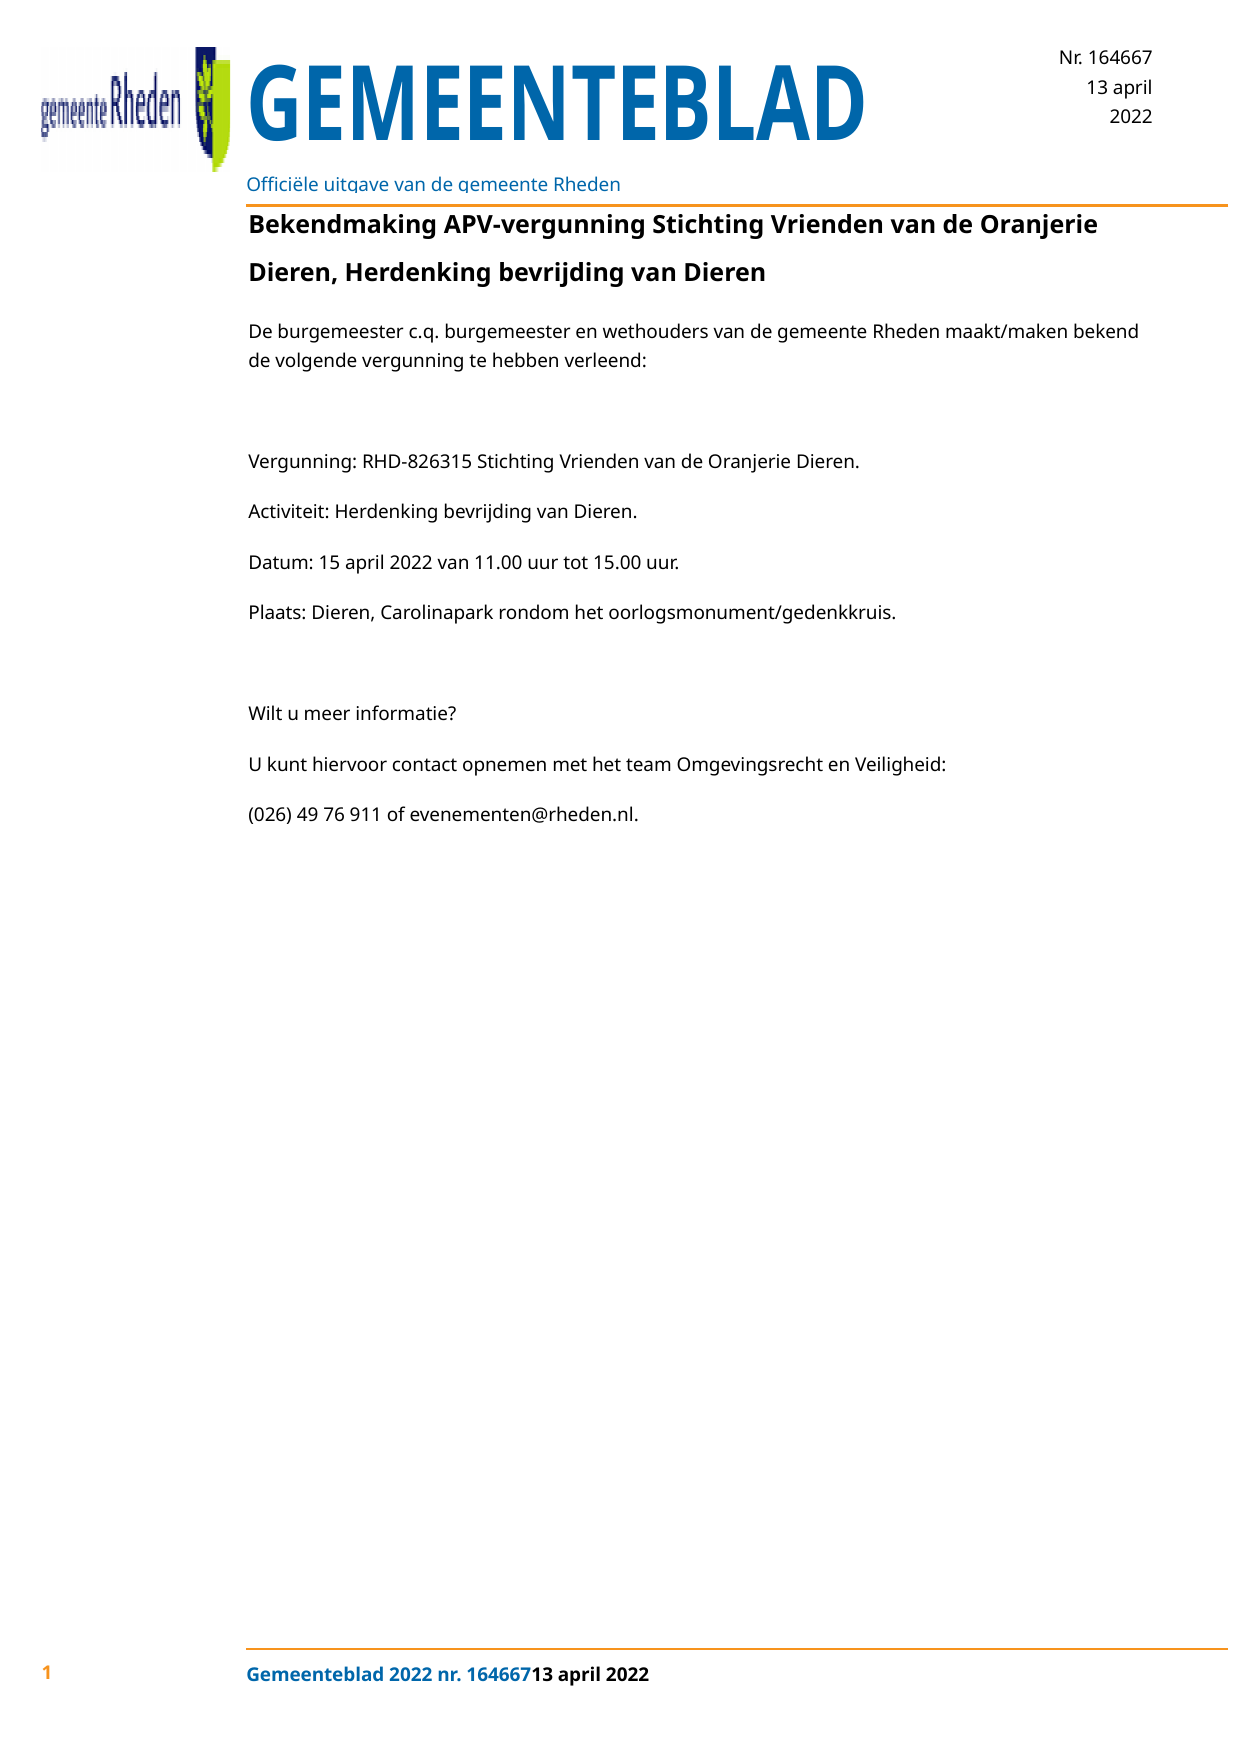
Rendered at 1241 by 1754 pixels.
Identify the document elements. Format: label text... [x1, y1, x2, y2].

text Wilt u meer informatie? [248, 700, 1152, 726]
text Bekendmaking APV-vergunning Stichting Vrienden van de Oranjerie Dieren, Herdenking bevrijding van Dieren [248, 207, 1152, 288]
text Datum: 15 april 2022 van 11.00 uur tot 15.00 uur. [248, 549, 1152, 575]
picture [41, 47, 231, 172]
text (026) 49 76 911 of evenementen@rheden.nl. [248, 801, 1152, 827]
text U kunt hiervoor contact opnemen met het team Omgevingsrecht en Veiligheid: [248, 751, 1152, 777]
text Activiteit: Herdenking bevrijding van Dieren. [248, 499, 1152, 524]
text Vergunning: RHD-826315 Stichting Vrienden van de Oranjerie Dieren. [248, 448, 1152, 474]
text Plaats: Dieren, Carolinapark rondom het oorlogsmonument/gedenkkruis. [248, 599, 1152, 625]
text De burgemeester c.q. burgemeester en wethouders van de gemeente Rheden maakt/maken bekend de volgende vergunning te hebben verleend: [248, 318, 1152, 373]
